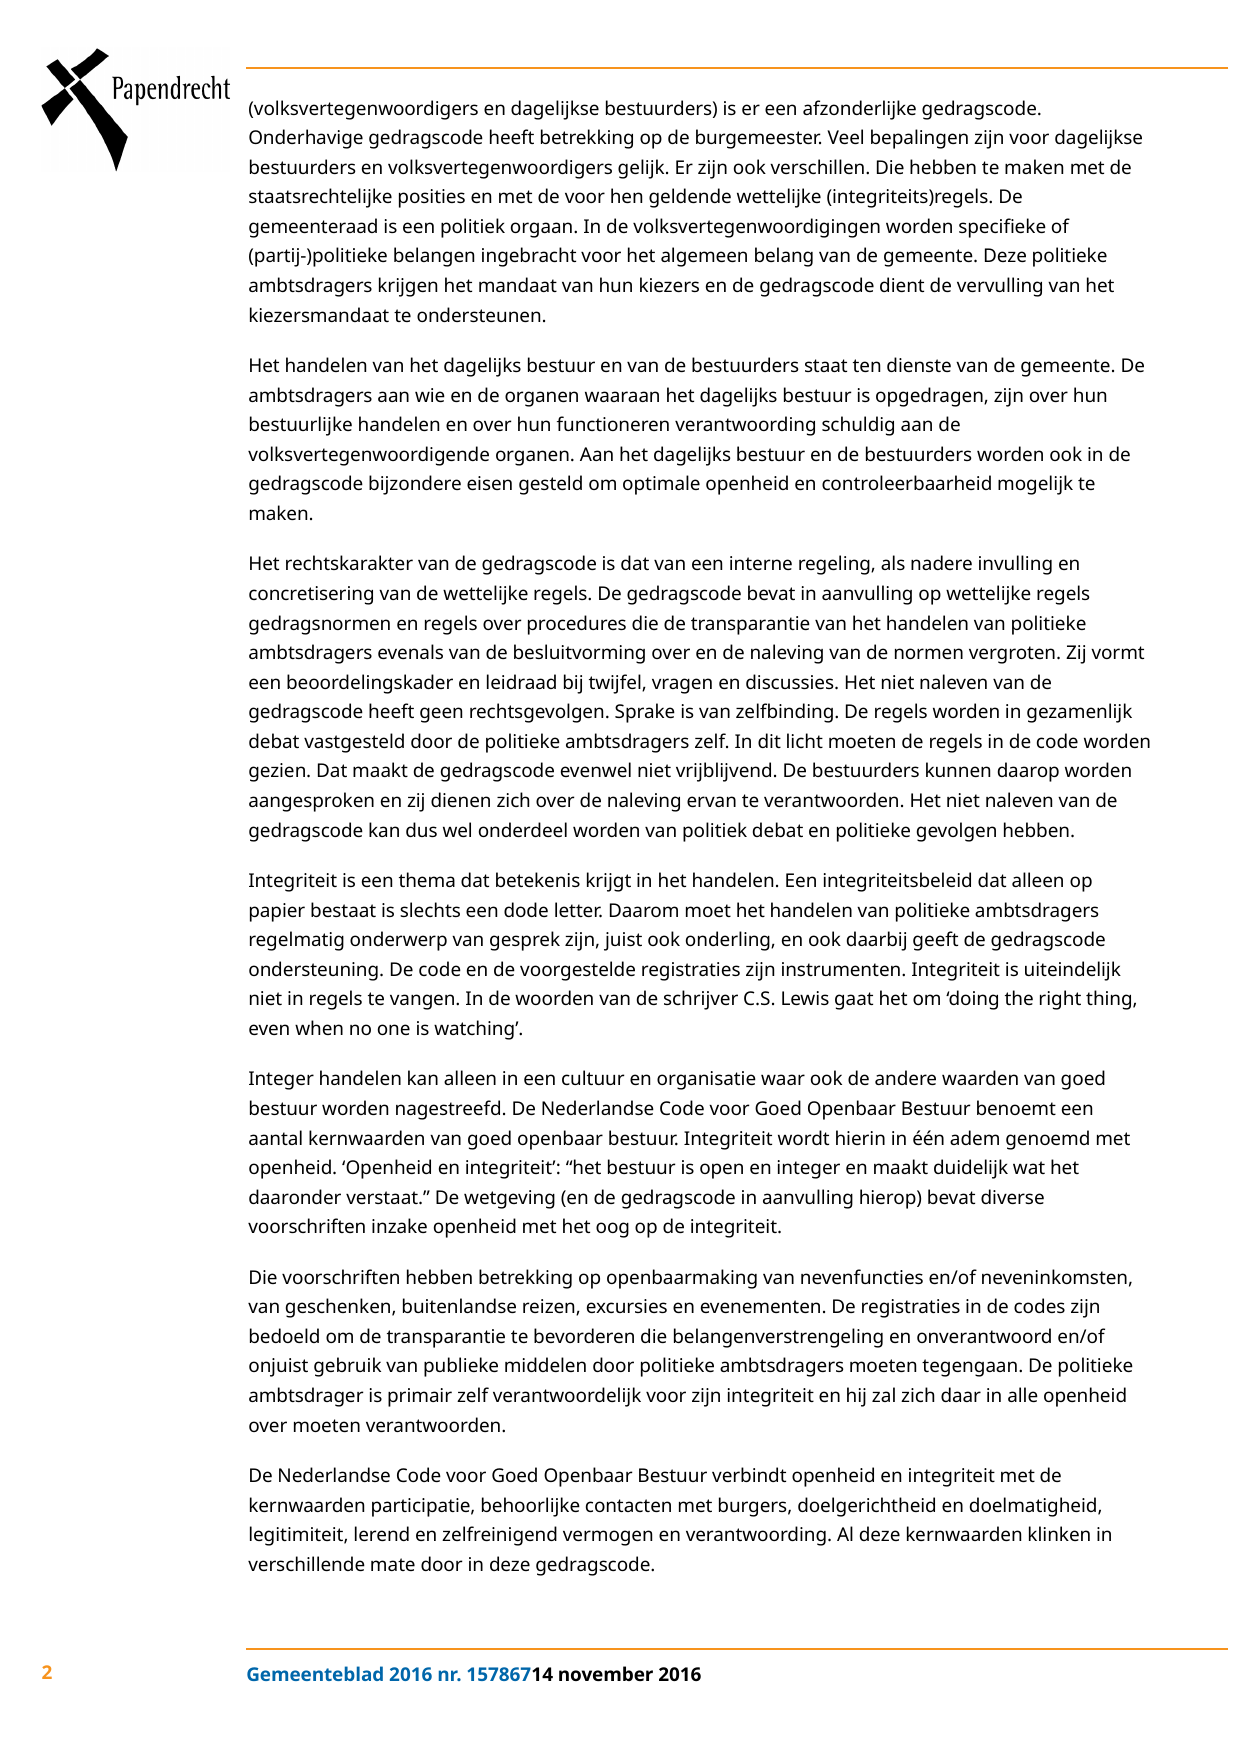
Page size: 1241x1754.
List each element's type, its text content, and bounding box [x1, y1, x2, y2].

text (volksvertegenwoordigers en dagelijkse bestuurders) is er een afzonderlijke gedragscode. Onderhavige gedragscode heeft betrekking op de burgemeester. Veel bepalingen zijn voor dagelijkse bestuurders en volksvertegenwoordigers gelijk. Er zijn ook verschillen. Die hebben te maken met de staatsrechtelijke posities en met de voor hen geldende wettelijke (integriteits)regels. De gemeenteraad is een politiek orgaan. In de volksvertegenwoordigingen worden specifieke of (partij-)politieke belangen ingebracht voor het algemeen belang van de gemeente. Deze politieke ambtsdragers krijgen het mandaat van hun kiezers en de gedragscode dient de vervulling van het kiezersmandaat te ondersteunen. [248, 95, 1152, 328]
text Die voorschriften hebben betrekking op openbaarmaking van nevenfuncties en/of neveninkomsten, van geschenken, buitenlandse reizen, excursies en evenementen. De registraties in de codes zijn bedoeld om de transparantie te bevorderen die belangenverstrengeling en onverantwoord en/of onjuist gebruik van publieke middelen door politieke ambtsdragers moeten tegengaan. De politieke ambtsdrager is primair zelf verantwoordelijk voor zijn integriteit en hij zal zich daar in alle openheid over moeten verantwoorden. [248, 1264, 1152, 1438]
text Integer handelen kan alleen in een cultuur en organisatie waar ook de andere waarden van goed bestuur worden nagestreefd. De Nederlandse Code voor Goed Openbaar Bestuur benoemt een aantal kernwaarden van goed openbaar bestuur. Integriteit wordt hierin in één adem genoemd met openheid. ‘Openheid en integriteit’: “het bestuur is open en integer en maakt duidelijk wat het daaronder verstaat.” De wetgeving (en de gedragscode in aanvulling hierop) bevat diverse voorschriften inzake openheid met het oog op de integriteit. [248, 1066, 1152, 1239]
text De Nederlandse Code voor Goed Openbaar Bestuur verbindt openheid en integriteit met de kernwaarden participatie, behoorlijke contacten met burgers, doelgerichtheid en doelmatigheid, legitimiteit, lerend en zelfreinigend vermogen en verantwoording. Al deze kernwaarden klinken in verschillende mate door in deze gedragscode. [248, 1462, 1152, 1577]
text Het handelen van het dagelijks bestuur en van de bestuurders staat ten dienste van de gemeente. De ambtsdragers aan wie en de organen waaraan het dagelijks bestuur is opgedragen, zijn over hun bestuurlijke handelen en over hun functioneren verantwoording schuldig aan de volksvertegenwoordigende organen. Aan het dagelijks bestuur en de bestuurders worden ook in de gedragscode bijzondere eisen gesteld om optimale openheid en controleerbaarheid mogelijk te maken. [248, 352, 1152, 526]
picture [41, 47, 231, 172]
text Integriteit is een thema dat betekenis krijgt in het handelen. Een integriteitsbeleid dat alleen op papier bestaat is slechts een dode letter. Daarom moet het handelen van politieke ambtsdragers regelmatig onderwerp van gesprek zijn, juist ook onderling, en ook daarbij geeft de gedragscode ondersteuning. De code en de voorgestelde registraties zijn instrumenten. Integriteit is uiteindelijk niet in regels te vangen. In de woorden van de schrijver C.S. Lewis gaat het om ‘doing the right thing, even when no one is watching’. [248, 867, 1152, 1041]
text Het rechtskarakter van de gedragscode is dat van een interne regeling, als nadere invulling en concretisering van de wettelijke regels. De gedragscode bevat in aanvulling op wettelijke regels gedragsnormen en regels over procedures die de transparantie van het handelen van politieke ambtsdragers evenals van de besluitvorming over en de naleving van de normen vergroten. Zij vormt een beoordelingskader en leidraad bij twijfel, vragen en discussies. Het niet naleven van de gedragscode heeft geen rechtsgevolgen. Sprake is van zelfbinding. De regels worden in gezamenlijk debat vastgesteld door de politieke ambtsdragers zelf. In dit licht moeten de regels in de code worden gezien. Dat maakt de gedragscode evenwel niet vrijblijvend. De bestuurders kunnen daarop worden aangesproken en zij dienen zich over de naleving ervan te verantwoorden. Het niet naleven van de gedragscode kan dus wel onderdeel worden van politiek debat en politieke gevolgen hebben. [248, 551, 1152, 843]
